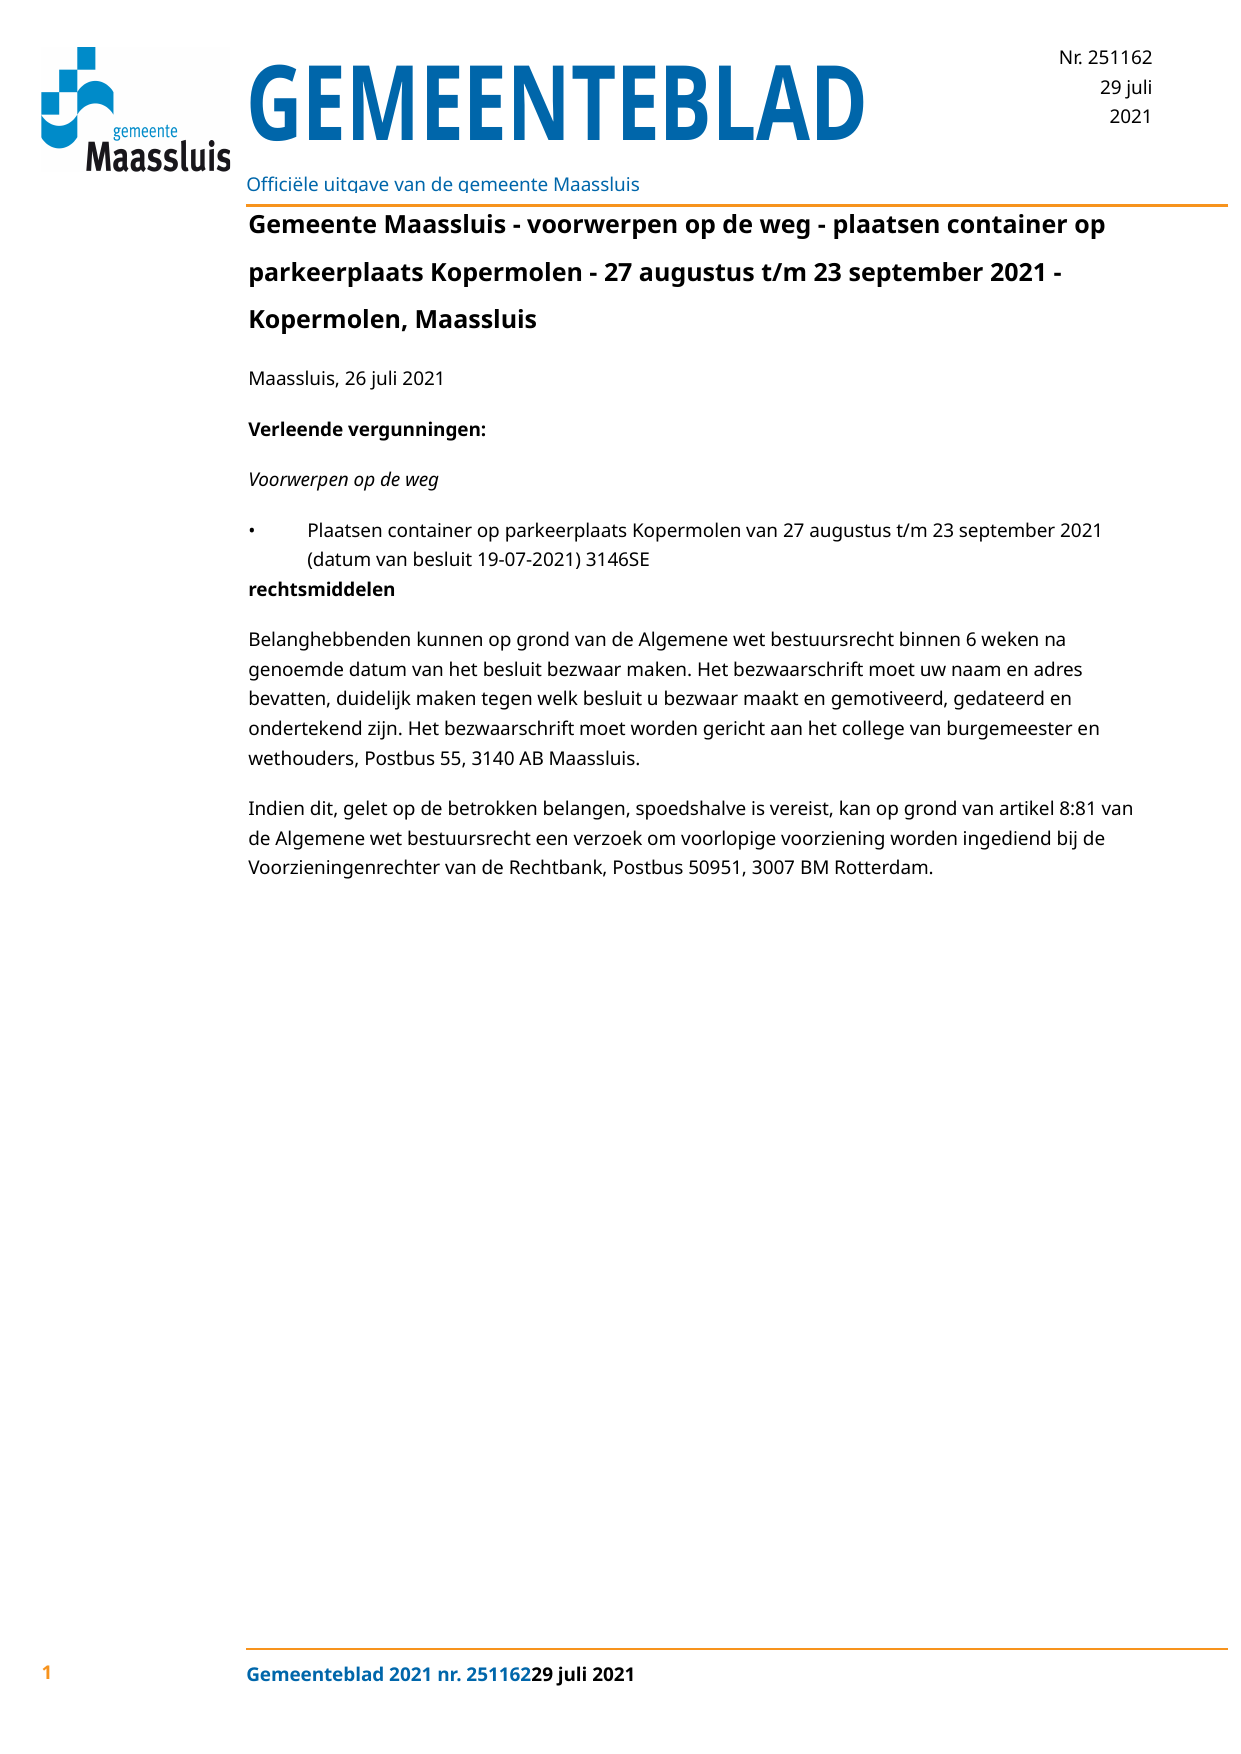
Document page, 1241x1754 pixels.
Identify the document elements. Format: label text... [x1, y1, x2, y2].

list Plaatsen container op parkeerplaats Kopermolen van 27 augustus t/m 23 september 2021 (datum van besluit 19-07-2021) 3146SE [248, 517, 1152, 572]
text Verleende vergunningen: [248, 416, 1152, 442]
text Belanghebbenden kunnen op grond van de Algemene wet bestuursrecht binnen 6 weken na genoemde datum van het besluit bezwaar maken. Het bezwaarschrift moet uw naam en adres bevatten, duidelijk maken tegen welk besluit u bezwaar maakt en gemotiveerd, gedateerd en ondertekend zijn. Het bezwaarschrift moet worden gericht aan het college van burgemeester en wethouders, Postbus 55, 3140 AB Maassluis. [248, 626, 1152, 770]
text Maassluis, 26 juli 2021 [248, 366, 1152, 391]
text Indien dit, gelet op de betrokken belangen, spoedshalve is vereist, kan op grond van artikel 8:81 van de Algemene wet bestuursrecht een verzoek om voorlopige voorziening worden ingediend bij de Voorzieningenrechter van de Rechtbank, Postbus 50951, 3007 BM Rotterdam. [248, 795, 1152, 880]
text rechtsmiddelen [248, 576, 1152, 602]
picture [41, 47, 77, 92]
picture [41, 47, 231, 172]
text Gemeente Maassluis - voorwerpen op de weg - plaatsen container op parkeerplaats Kopermolen - 27 augustus t/m 23 september 2021 - Kopermolen, Maassluis [248, 207, 1152, 336]
text Voorwerpen op de weg [248, 466, 1152, 492]
